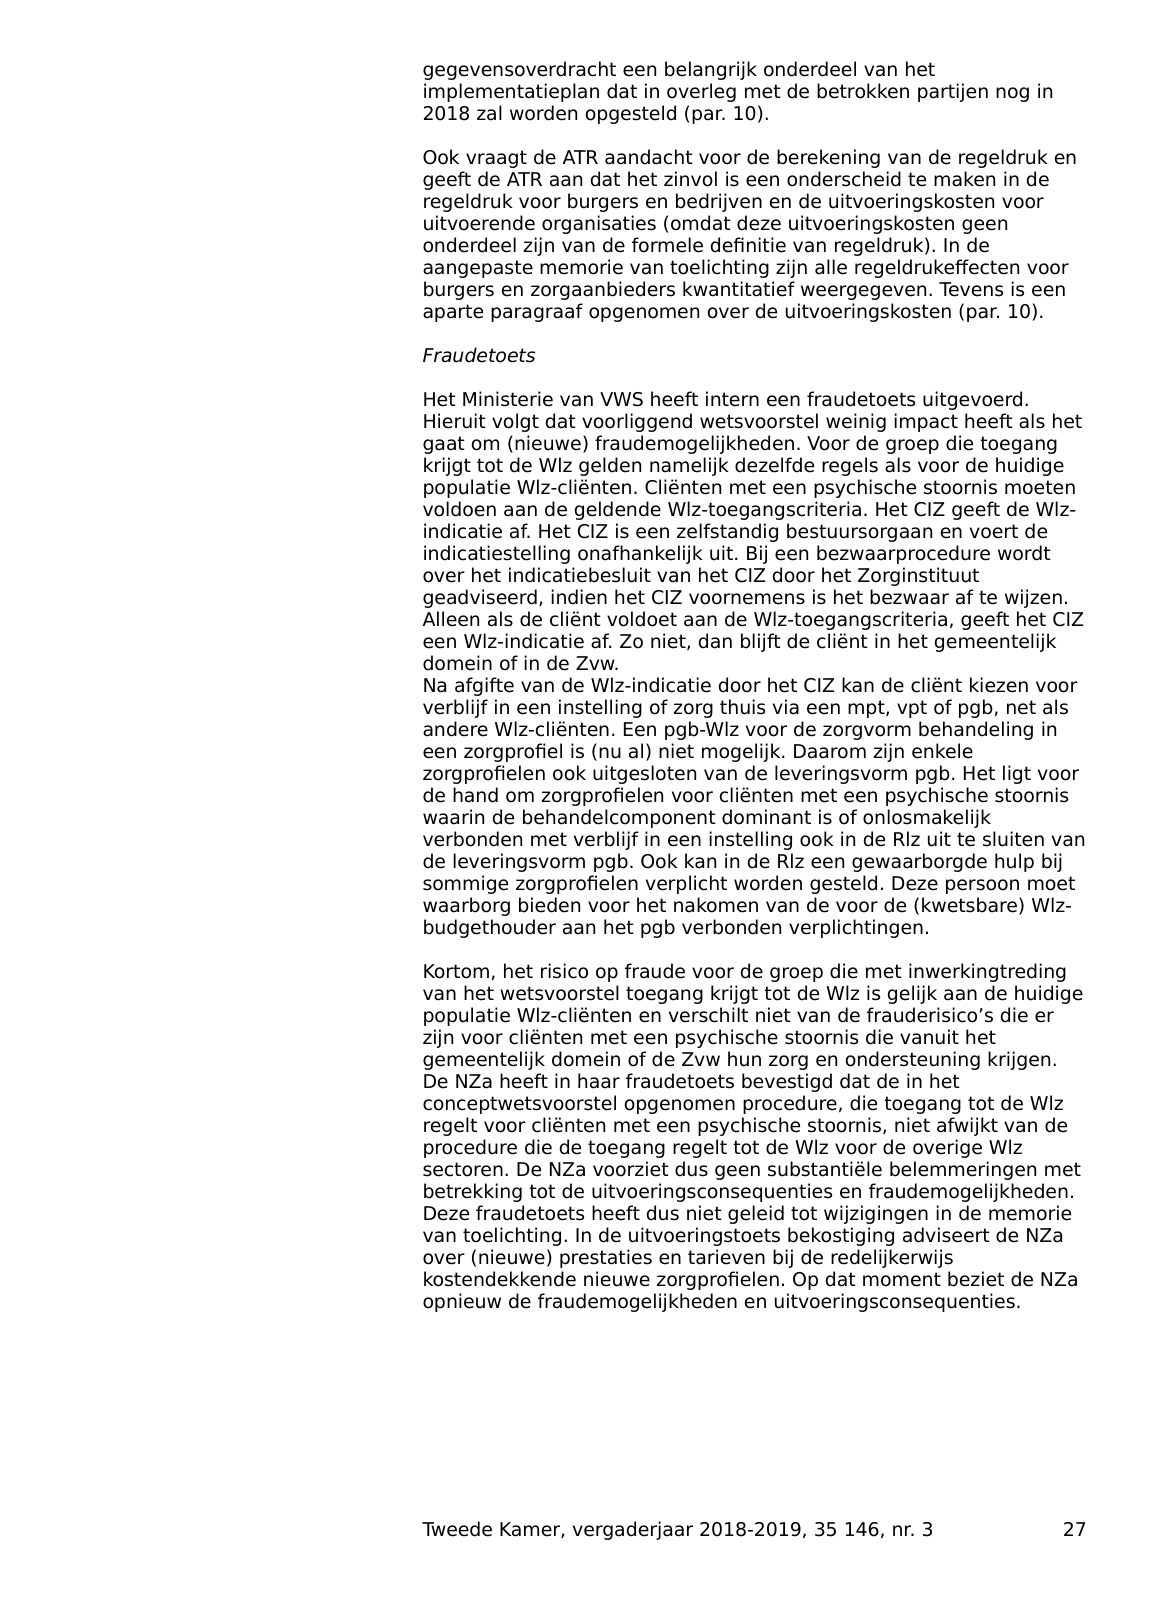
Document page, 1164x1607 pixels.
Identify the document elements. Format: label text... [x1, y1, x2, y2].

text gegevensoverdracht een belangrijk onderdeel van het implementatieplan dat in overleg met de betrokken partijen nog in 2018 zal worden opgesteld (par. 10). [422, 59, 1087, 125]
text De NZa heeft in haar fraudetoets bevestigd dat de in het conceptwetsvoorstel opgenomen procedure, die toegang tot de Wlz regelt voor cliënten met een psychische stoornis, niet afwijkt van de procedure die de toegang regelt tot de Wlz voor de overige Wlz sectoren. De NZa voorziet dus geen substantiële belemmeringen met betrekking tot de uitvoeringsconsequenties en fraudemogelijkheden. Deze fraudetoets heeft dus niet geleid tot wijzigingen in de memorie van toelichting. In de uitvoeringstoets bekostiging adviseert de NZa over (nieuwe) prestaties en tarieven bij de redelijkerwijs kostendekkende nieuwe zorgprofielen. Op dat moment beziet de NZa opnieuw de fraudemogelijkheden en uitvoeringsconsequenties. [422, 1071, 1087, 1313]
subtitle Fraudetoets [422, 345, 1087, 367]
text Kortom, het risico op fraude voor de groep die met inwerkingtreding van het wetsvoorstel toegang krijgt tot de Wlz is gelijk aan de huidige populatie Wlz-cliënten en verschilt niet van de frauderisico’s die er zijn voor cliënten met een psychische stoornis die vanuit het gemeentelijk domein of de Zvw hun zorg en ondersteuning krijgen. [422, 961, 1087, 1071]
text Na afgifte van de Wlz-indicatie door het CIZ kan de cliënt kiezen voor verblijf in een instelling of zorg thuis via een mpt, vpt of pgb, net als andere Wlz-cliënten. Een pgb-Wlz voor de zorgvorm behandeling in een zorgprofiel is (nu al) niet mogelijk. Daarom zijn enkele zorgprofielen ook uitgesloten van de leveringsvorm pgb. Het ligt voor de hand om zorgprofielen voor cliënten met een psychische stoornis waarin de behandelcomponent dominant is of onlosmakelijk verbonden met verblijf in een instelling ook in de Rlz uit te sluiten van de leveringsvorm pgb. Ook kan in de Rlz een gewaarborgde hulp bij sommige zorgprofielen verplicht worden gesteld. Deze persoon moet waarborg bieden voor het nakomen van de voor de (kwetsbare) Wlz-budgethouder aan het pgb verbonden verplichtingen. [422, 675, 1087, 939]
text Ook vraagt de ATR aandacht voor de berekening van de regeldruk en geeft de ATR aan dat het zinvol is een onderscheid te maken in de regeldruk voor burgers en bedrijven en de uitvoeringskosten voor uitvoerende organisaties (omdat deze uitvoeringskosten geen onderdeel zijn van de formele definitie van regeldruk). In de aangepaste memorie van toelichting zijn alle regeldrukeffecten voor burgers en zorgaanbieders kwantitatief weergegeven. Tevens is een aparte paragraaf opgenomen over de uitvoeringskosten (par. 10). [422, 147, 1087, 323]
text Het Ministerie van VWS heeft intern een fraudetoets uitgevoerd. Hieruit volgt dat voorliggend wetsvoorstel weinig impact heeft als het gaat om (nieuwe) fraudemogelijkheden. Voor de groep die toegang krijgt tot de Wlz gelden namelijk dezelfde regels als voor de huidige populatie Wlz-cliënten. Cliënten met een psychische stoornis moeten voldoen aan de geldende Wlz-toegangscriteria. Het CIZ geeft de Wlz-indicatie af. Het CIZ is een zelfstandig bestuursorgaan en voert de indicatiestelling onafhankelijk uit. Bij een bezwaarprocedure wordt over het indicatiebesluit van het CIZ door het Zorginstituut geadviseerd, indien het CIZ voornemens is het bezwaar af te wijzen. Alleen als de cliënt voldoet aan de Wlz-toegangscriteria, geeft het CIZ een Wlz-indicatie af. Zo niet, dan blijft de cliënt in het gemeentelijk domein of in de Zvw. [422, 389, 1087, 675]
